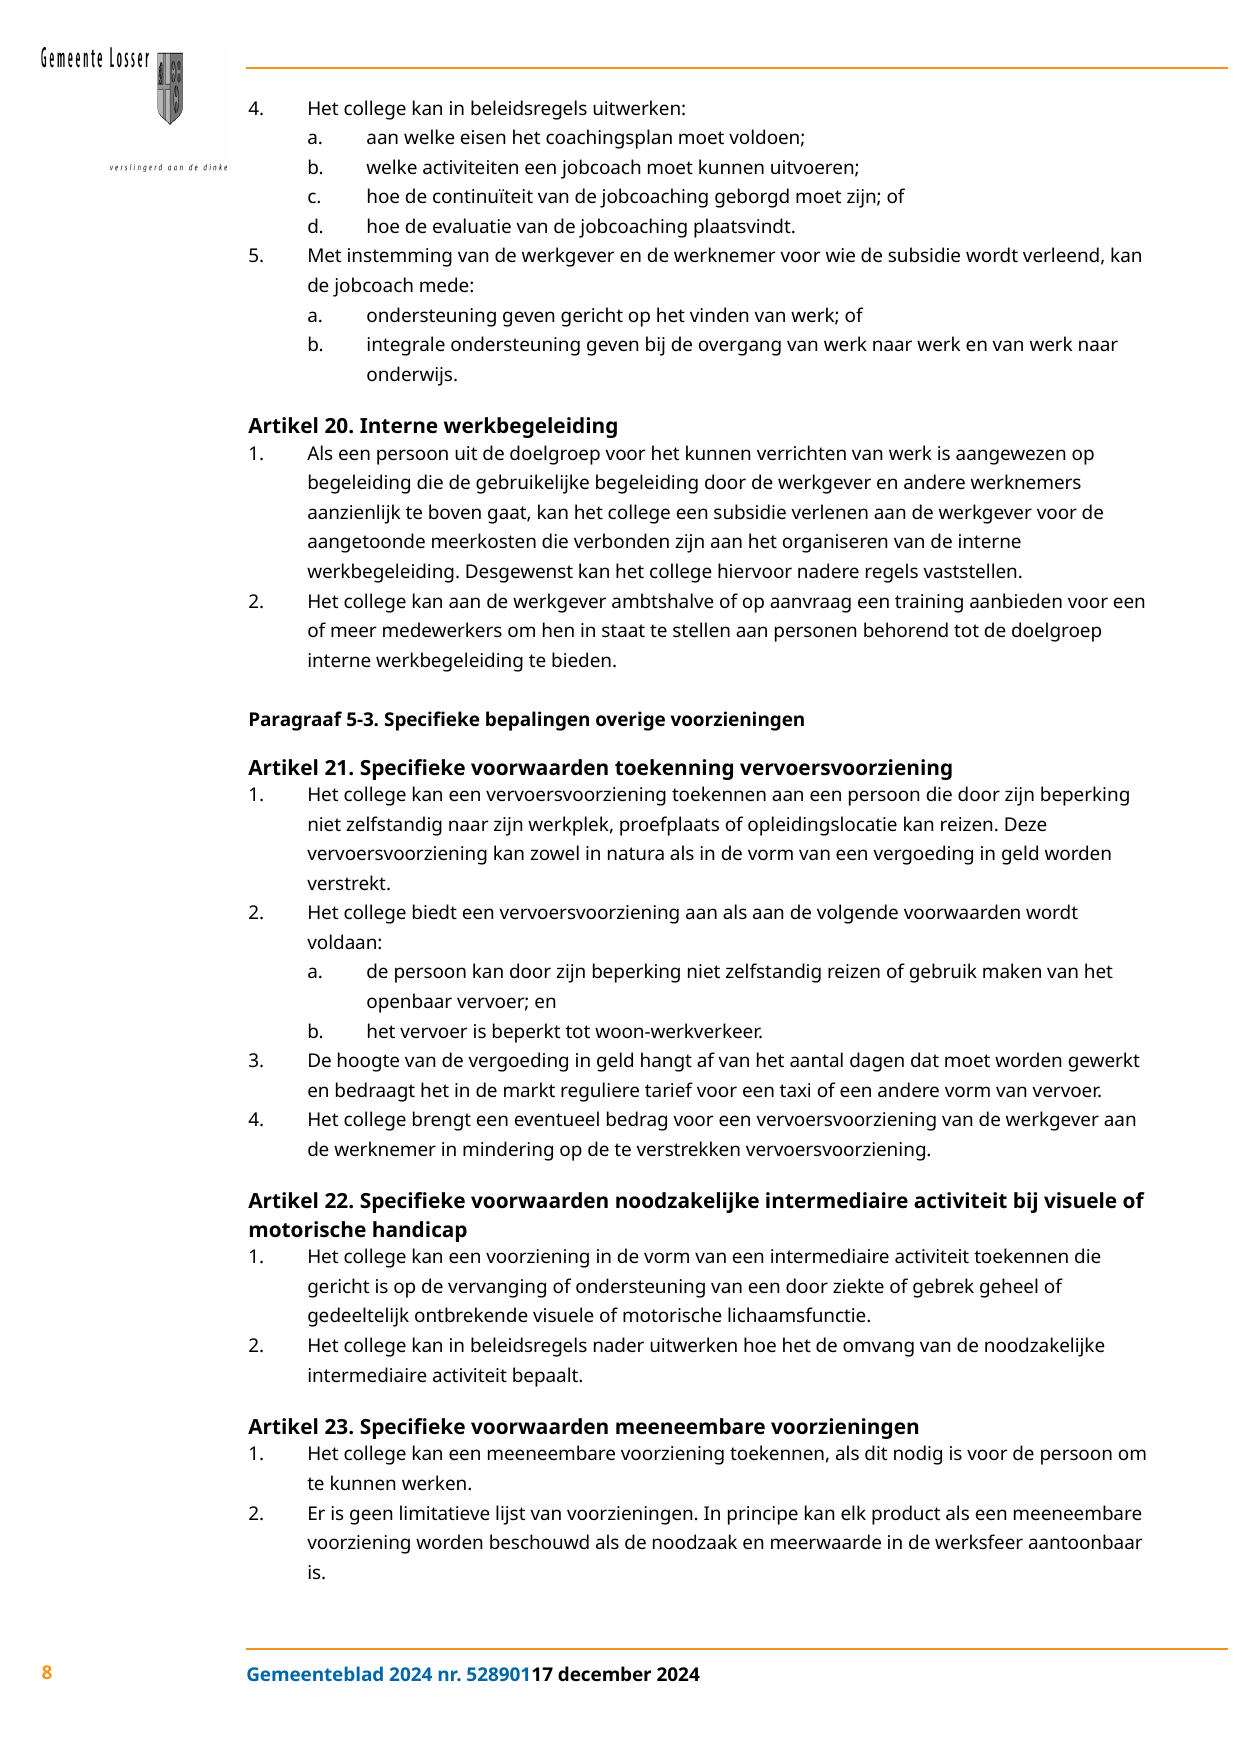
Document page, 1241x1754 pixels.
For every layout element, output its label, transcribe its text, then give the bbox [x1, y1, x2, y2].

list Het college kan aan de werkgever ambtshalve of op aanvraag een training aanbieden voor een of meer medewerkers om hen in staat te stellen aan personen behorend tot de doelgroep interne werkbegeleiding te bieden. [248, 588, 1152, 673]
list Met instemming van de werkgever en de werknemer voor wie de subsidie wordt verleend, kan de jobcoach mede: [248, 243, 1152, 298]
text Artikel 23. Specifieke voorwaarden meeneembare voorzieningen [248, 1412, 1152, 1441]
list welke activiteiten een jobcoach moet kunnen uitvoeren; [307, 154, 1152, 180]
list hoe de evaluatie van de jobcoaching plaatsvindt. [307, 213, 1152, 239]
list Het college kan een vervoersvoorziening toekennen aan een persoon die door zijn beperking niet zelfstandig naar zijn werkplek, proefplaats of opleidingslocatie kan reizen. Deze vervoersvoorziening kan zowel in natura als in de vorm van een vergoeding in geld worden verstrekt. [248, 781, 1152, 896]
list de persoon kan door zijn beperking niet zelfstandig reizen of gebruik maken van het openbaar vervoer; en [307, 959, 1152, 1014]
list Het college kan in beleidsregels nader uitwerken hoe het de omvang van de noodzakelijke intermediaire activiteit bepaalt. [248, 1332, 1152, 1387]
list Als een persoon uit de doelgroep voor het kunnen verrichten van werk is aangewezen op begeleiding die de gebruikelijke begeleiding door de werkgever en andere werknemers aanzienlijk te boven gaat, kan het college een subsidie verlenen aan de werkgever voor de aangetoonde meerkosten die verbonden zijn aan het organiseren van de interne werkbegeleiding. Desgewenst kan het college hiervoor nadere regels vaststellen. [248, 440, 1152, 584]
text Paragraaf 5-3. Specifieke bepalingen overige voorzieningen [248, 706, 1152, 732]
text Artikel 21. Specifieke voorwaarden toekenning vervoersvoorziening [248, 753, 1152, 781]
list Het college brengt een eventueel bedrag voor een vervoersvoorziening van de werkgever aan de werknemer in mindering op de te verstrekken vervoersvoorziening. [248, 1107, 1152, 1162]
text Artikel 20. Interne werkbegeleiding [248, 411, 1152, 440]
text Artikel 22. Specifieke voorwaarden noodzakelijke intermediaire activiteit bij visuele of motorische handicap [248, 1187, 1152, 1243]
list Het college kan een voorziening in de vorm van een intermediaire activiteit toekennen die gericht is op de vervanging of ondersteuning van een door ziekte of gebrek geheel of gedeeltelijk ontbrekende visuele of motorische lichaamsfunctie. [248, 1243, 1152, 1328]
list Het college biedt een vervoersvoorziening aan als aan de volgende voorwaarden wordt voldaan: [248, 899, 1152, 955]
list aan welke eisen het coachingsplan moet voldoen; [307, 124, 1152, 150]
list het vervoer is beperkt tot woon-werkverkeer. [307, 1018, 1152, 1043]
list De hoogte van de vergoeding in geld hangt af van het aantal dagen dat moet worden gewerkt en bedraagt het in de markt reguliere tarief voor een taxi of een andere vorm van vervoer. [248, 1047, 1152, 1103]
list hoe de continuïteit van de jobcoaching geborgd moet zijn; of [307, 183, 1152, 209]
list Er is geen limitatieve lijst van voorzieningen. In principe kan elk product als een meeneembare voorziening worden beschouwd als de noodzaak en meerwaarde in de werksfeer aantoonbaar is. [248, 1500, 1152, 1585]
list Het college kan in beleidsregels uitwerken: [248, 95, 1152, 121]
list integrale ondersteuning geven bij de overgang van werk naar werk en van werk naar onderwijs. [307, 331, 1152, 387]
picture [41, 47, 231, 172]
list Het college kan een meeneembare voorziening toekennen, als dit nodig is voor de persoon om te kunnen werken. [248, 1441, 1152, 1496]
list ondersteuning geven gericht op het vinden van werk; of [307, 302, 1152, 328]
